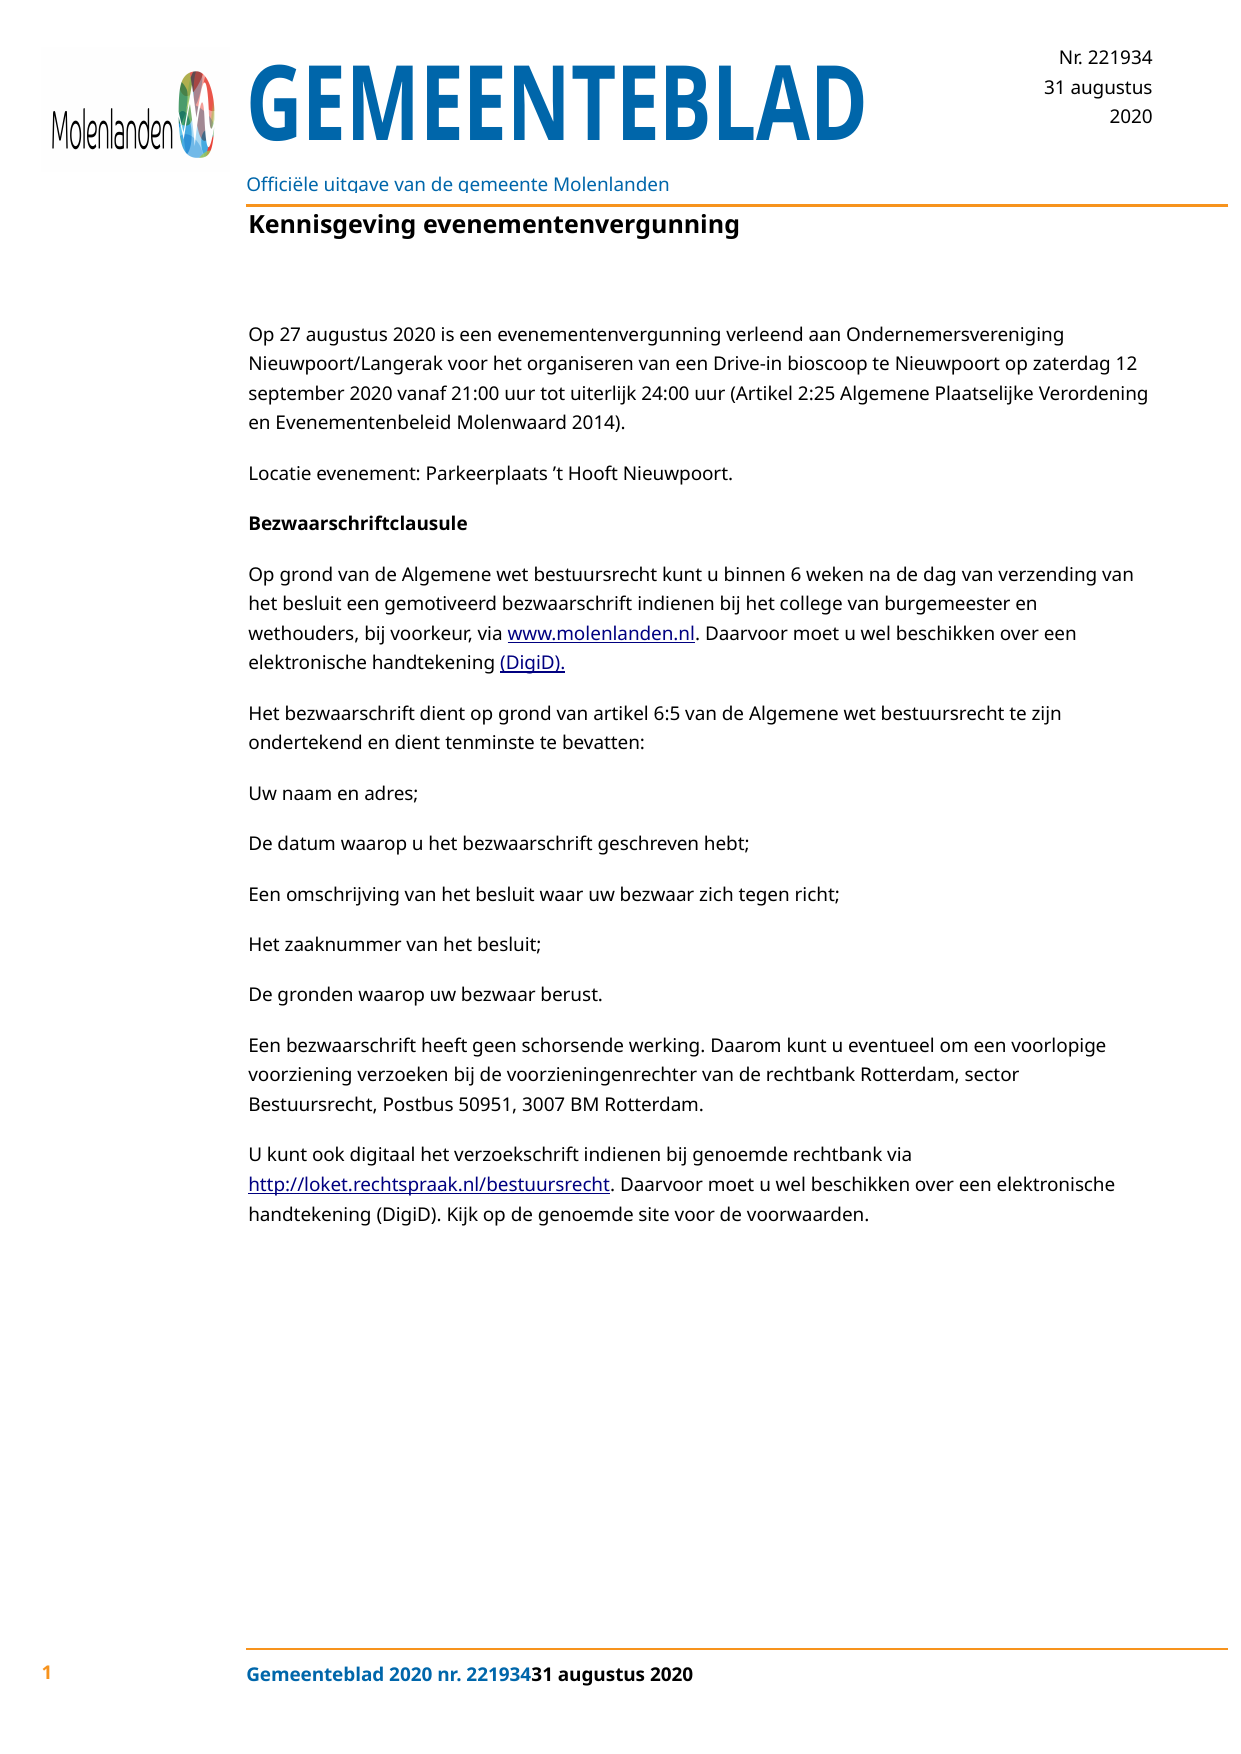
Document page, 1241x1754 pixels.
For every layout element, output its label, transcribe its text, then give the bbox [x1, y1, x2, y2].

text De gronden waarop uw bezwaar berust. [248, 982, 1152, 1007]
text Op 27 augustus 2020 is een evenementenvergunning verleend aan Ondernemersvereniging Nieuwpoort/Langerak voor het organiseren van een Drive-in bioscoop te Nieuwpoort op zaterdag 12 september 2020 vanaf 21:00 uur tot uiterlijk 24:00 uur (Artikel 2:25 Algemene Plaatselijke Verordening en Evenementenbeleid Molenwaard 2014). [248, 321, 1152, 435]
text Een omschrijving van het besluit waar uw bezwaar zich tegen richt; [248, 881, 1152, 906]
text U kunt ook digitaal het verzoekschrift indienen bij genoemde rechtbank via http://loket.rechtspraak.nl/bestuursrecht. Daarvoor moet u wel beschikken over een elektronische handtekening (DigiD). Kijk op de genoemde site voor de voorwaarden. [248, 1142, 1152, 1226]
text Uw naam en adres; [248, 780, 1152, 806]
text Locatie evenement: Parkeerplaats ’t Hooft Nieuwpoort. [248, 460, 1152, 486]
text Het bezwaarschrift dient op grond van artikel 6:5 van de Algemene wet bestuursrecht te zijn ondertekend en dient tenminste te bevatten: [248, 700, 1152, 755]
picture [41, 47, 231, 172]
text Het zaaknummer van het besluit; [248, 931, 1152, 957]
text Een bezwaarschrift heeft geen schorsende werking. Daarom kunt u eventueel om een voorlopige voorziening verzoeken bij de voorzieningenrechter van de rechtbank Rotterdam, sector Bestuursrecht, Postbus 50951, 3007 BM Rotterdam. [248, 1032, 1152, 1117]
text Bezwaarschriftclausule [248, 510, 1152, 536]
text De datum waarop u het bezwaarschrift geschreven hebt; [248, 830, 1152, 856]
text Kennisgeving evenementenvergunning [248, 207, 1152, 241]
text Op grond van de Algemene wet bestuursrecht kunt u binnen 6 weken na de dag van verzending van het besluit een gemotiveerd bezwaarschrift indienen bij het college van burgemeester en wethouders, bij voorkeur, via www.molenlanden.nl. Daarvoor moet u wel beschikken over een elektronische handtekening (DigiD). [248, 561, 1152, 675]
